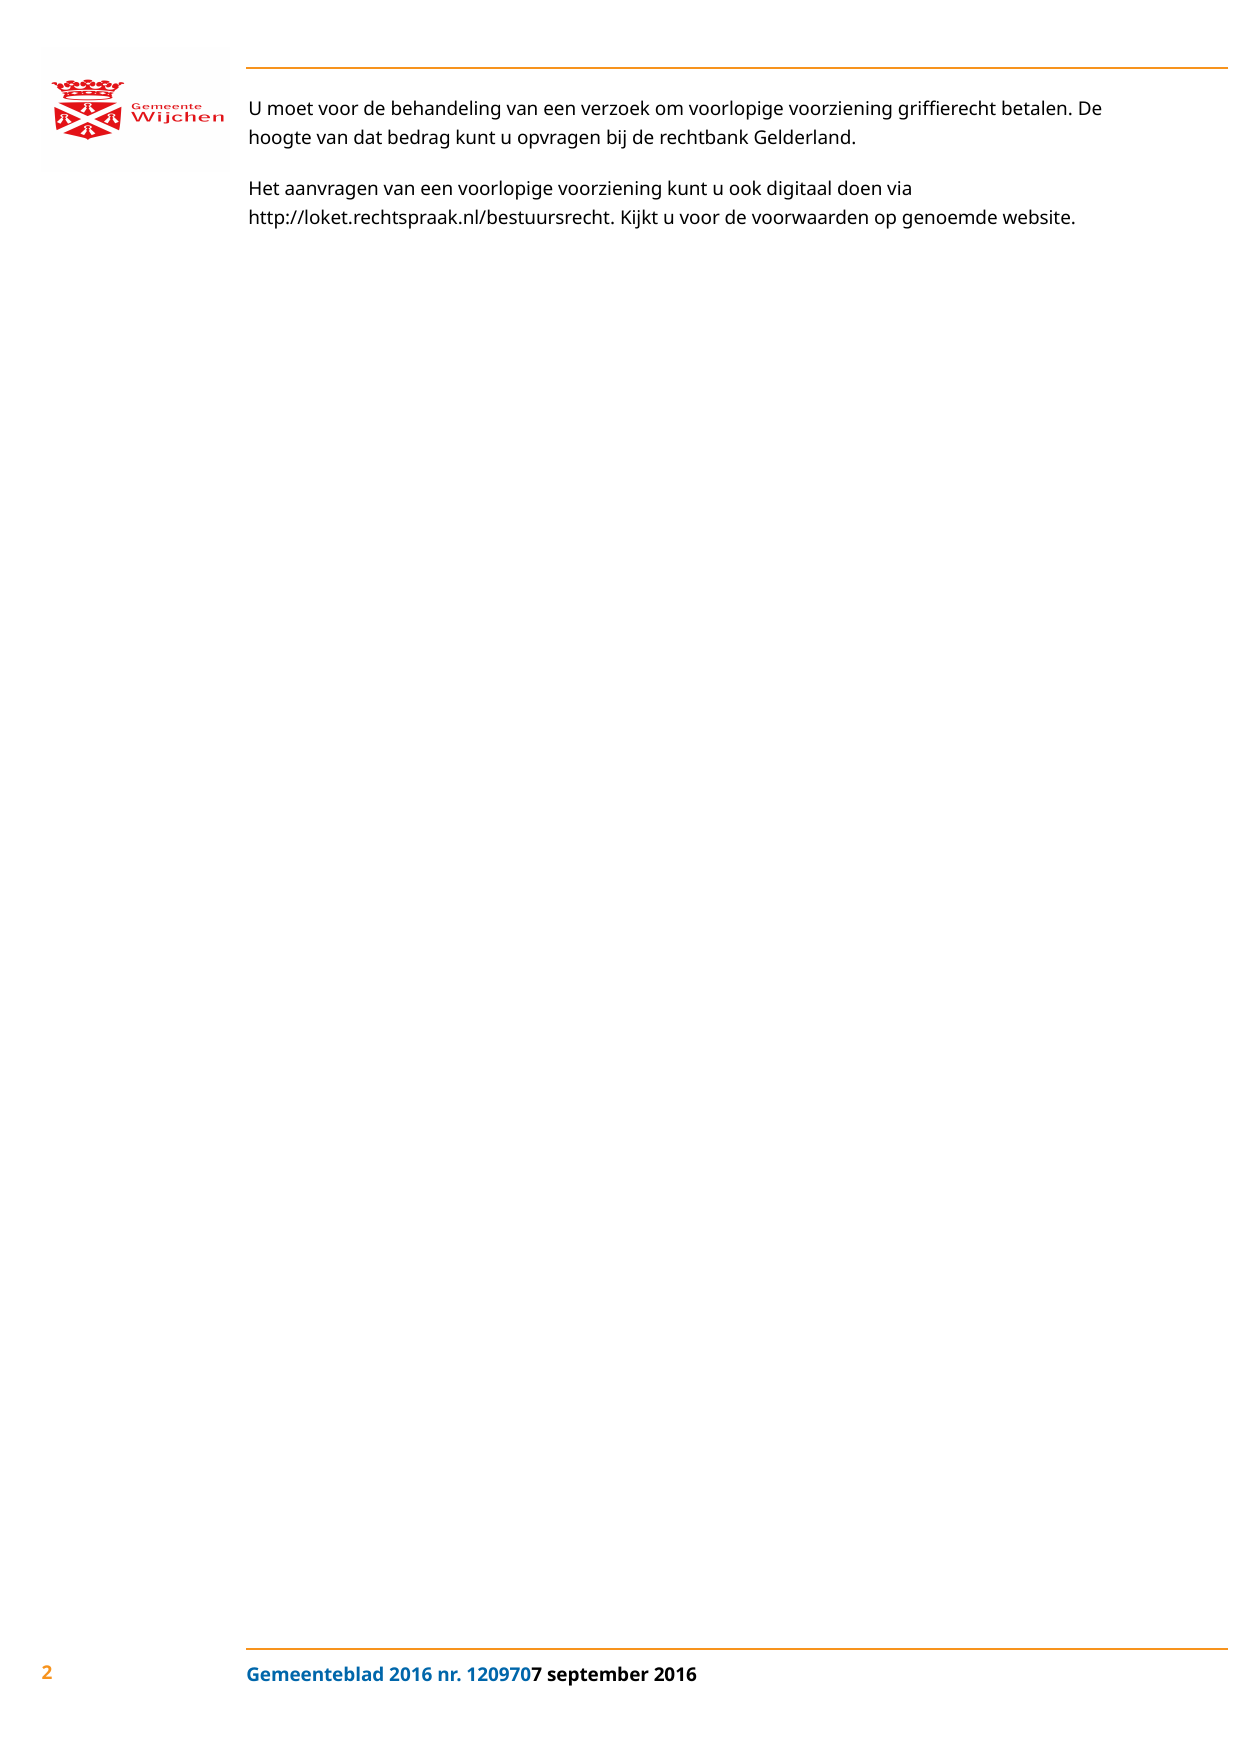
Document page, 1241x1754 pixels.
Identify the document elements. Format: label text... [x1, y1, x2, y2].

text U moet voor de behandeling van een verzoek om voorlopige voorziening griffierecht betalen. De hoogte van dat bedrag kunt u opvragen bij de rechtbank Gelderland. [248, 95, 1152, 150]
picture [41, 47, 231, 172]
text Het aanvragen van een voorlopige voorziening kunt u ook digitaal doen via http://loket.rechtspraak.nl/bestuursrecht. Kijkt u voor de voorwaarden op genoemde website. [248, 175, 1152, 230]
